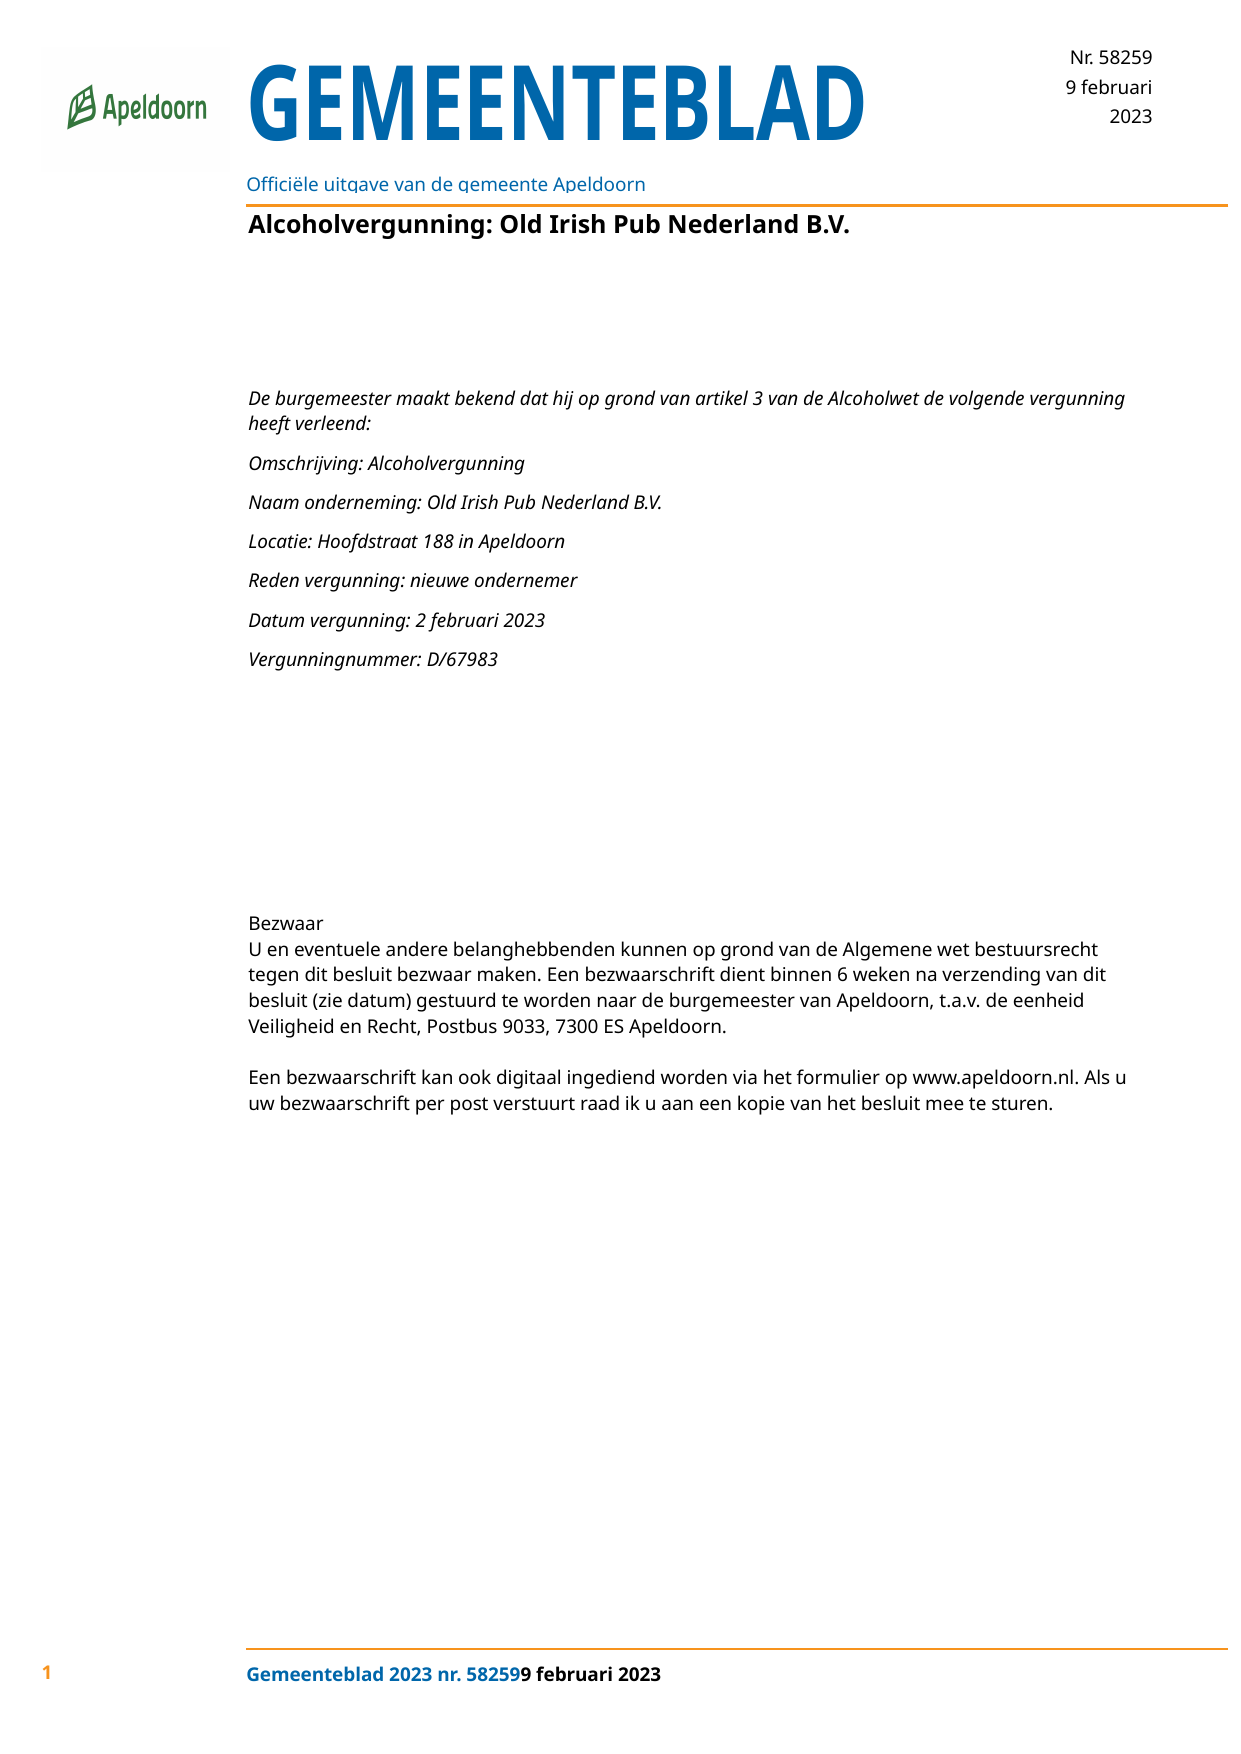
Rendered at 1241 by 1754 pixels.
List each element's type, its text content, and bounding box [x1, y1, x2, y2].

text Een bezwaarschrift kan ook digitaal ingediend worden via het formulier op www.apeldoorn.nl. Als u uw bezwaarschrift per post verstuurt raad ik u aan een kopie van het besluit mee te sturen. [248, 1064, 1152, 1116]
text Vergunningnummer: D/67983 [248, 646, 1152, 672]
text De burgemeester maakt bekend dat hij op grond van artikel 3 van de Alcoholwet de volgende vergunning heeft verleend: [248, 385, 1152, 436]
picture [41, 47, 231, 172]
text Reden vergunning: nieuwe ondernemer [248, 567, 1152, 593]
text Omschrijving: Alcoholvergunning [248, 450, 1152, 475]
text Locatie: Hoofdstraat 188 in Apeldoorn [248, 528, 1152, 554]
text Datum vergunning: 2 februari 2023 [248, 607, 1152, 632]
text Naam onderneming: Old Irish Pub Nederland B.V. [248, 489, 1152, 515]
text Alcoholvergunning: Old Irish Pub Nederland B.V. [248, 207, 1152, 241]
text U en eventuele andere belanghebbenden kunnen op grond van de Algemene wet bestuursrecht tegen dit besluit bezwaar maken. Een bezwaarschrift dient binnen 6 weken na verzending van dit besluit (zie datum) gestuurd te worden naar de burgemeester van Apeldoorn, t.a.v. de eenheid Veiligheid en Recht, Postbus 9033, 7300 ES Apeldoorn. [248, 936, 1152, 1039]
text Bezwaar [248, 910, 1152, 936]
